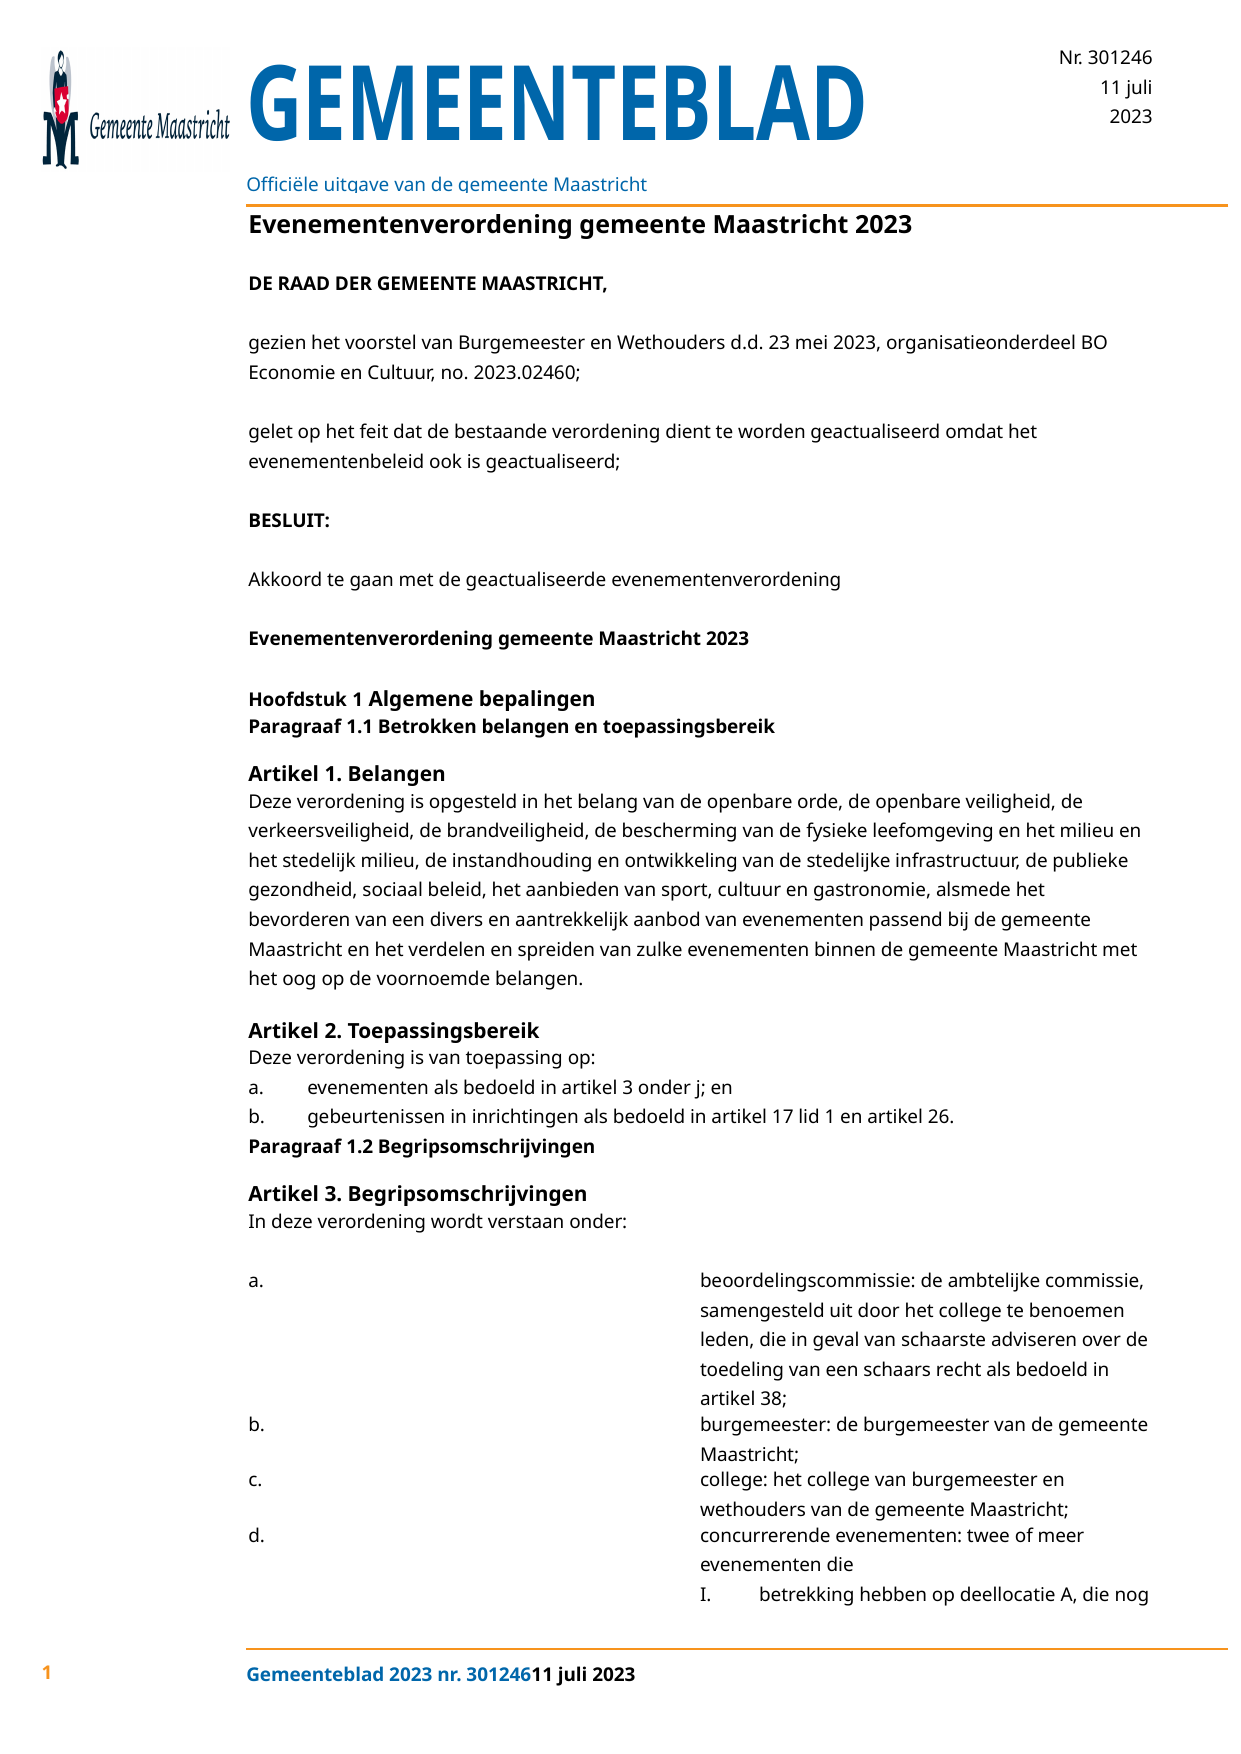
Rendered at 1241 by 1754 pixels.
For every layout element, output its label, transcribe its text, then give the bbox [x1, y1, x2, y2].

list gebeurtenissen in inrichtingen als bedoeld in artikel 17 lid 1 en artikel 26. [248, 1103, 1152, 1129]
text Evenementenverordening gemeente Maastricht 2023 [248, 625, 1152, 651]
table_header beoordelingscommissie: de ambtelijke commissie, samengesteld uit door het college te benoemen leden, die in geval van schaarste adviseren over de toedeling van een schaars recht als bedoeld in artikel 38; [700, 1267, 1152, 1411]
text BESLUIT: [248, 507, 1152, 533]
text Artikel 3. Begripsomschrijvingen [248, 1179, 1152, 1208]
table_header a. [248, 1267, 700, 1411]
text Artikel 2. Toepassingsbereik [248, 1016, 1152, 1044]
text Hoofdstuk 1 Algemene bepalingen [248, 684, 1152, 713]
text Deze verordening is van toepassing op: [248, 1044, 1152, 1070]
text gelet op het feit dat de bestaande verordening dient te worden geactualiseerd omdat het evenementenbeleid ook is geactualiseerd; [248, 418, 1152, 473]
table_cell college: het college van burgemeester en wethouders van de gemeente Maastricht; [700, 1467, 1152, 1522]
text Deze verordening is opgesteld in het belang van de openbare orde, de openbare veiligheid, de verkeersveiligheid, de brandveiligheid, de bescherming van de fysieke leefomgeving en het milieu en het stedelijk milieu, de instandhouding en ontwikkeling van de stedelijke infrastructuur, de publieke gezondheid, sociaal beleid, het aanbieden van sport, cultuur en gastronomie, alsmede het bevorderen van een divers en aantrekkelijk aanbod van evenementen passend bij de gemeente Maastricht en het verdelen en spreiden van zulke evenementen binnen de gemeente Maastricht met het oog op de voornoemde belangen. [248, 788, 1152, 991]
table_cell concurrerende evenementen: twee of meer evenementen die betrekking hebben op deellocatie A, die nog [700, 1522, 1152, 1607]
text Akkoord te gaan met de geactualiseerde evenementenverordening [248, 566, 1152, 592]
table_cell b. [248, 1411, 700, 1467]
text DE RAAD DER GEMEENTE MAASTRICHT, [248, 270, 1152, 296]
text gezien het voorstel van Burgemeester en Wethouders d.d. 23 mei 2023, organisatieonderdeel BO Economie en Cultuur, no. 2023.02460; [248, 329, 1152, 385]
list evenementen als bedoeld in artikel 3 onder j; en [248, 1074, 1152, 1099]
text In deze verordening wordt verstaan onder: [248, 1208, 1152, 1234]
text Paragraaf 1.1 Betrokken belangen en toepassingsbereik [248, 713, 1152, 739]
table_cell c. [248, 1467, 700, 1522]
table_cell burgemeester: de burgemeester van de gemeente Maastricht; [700, 1411, 1152, 1467]
picture [41, 47, 231, 172]
text Paragraaf 1.2 Begripsomschrijvingen [248, 1133, 1152, 1159]
text Artikel 1. Belangen [248, 759, 1152, 788]
table_cell d. [248, 1522, 700, 1607]
text Evenementenverordening gemeente Maastricht 2023 [248, 207, 1152, 241]
